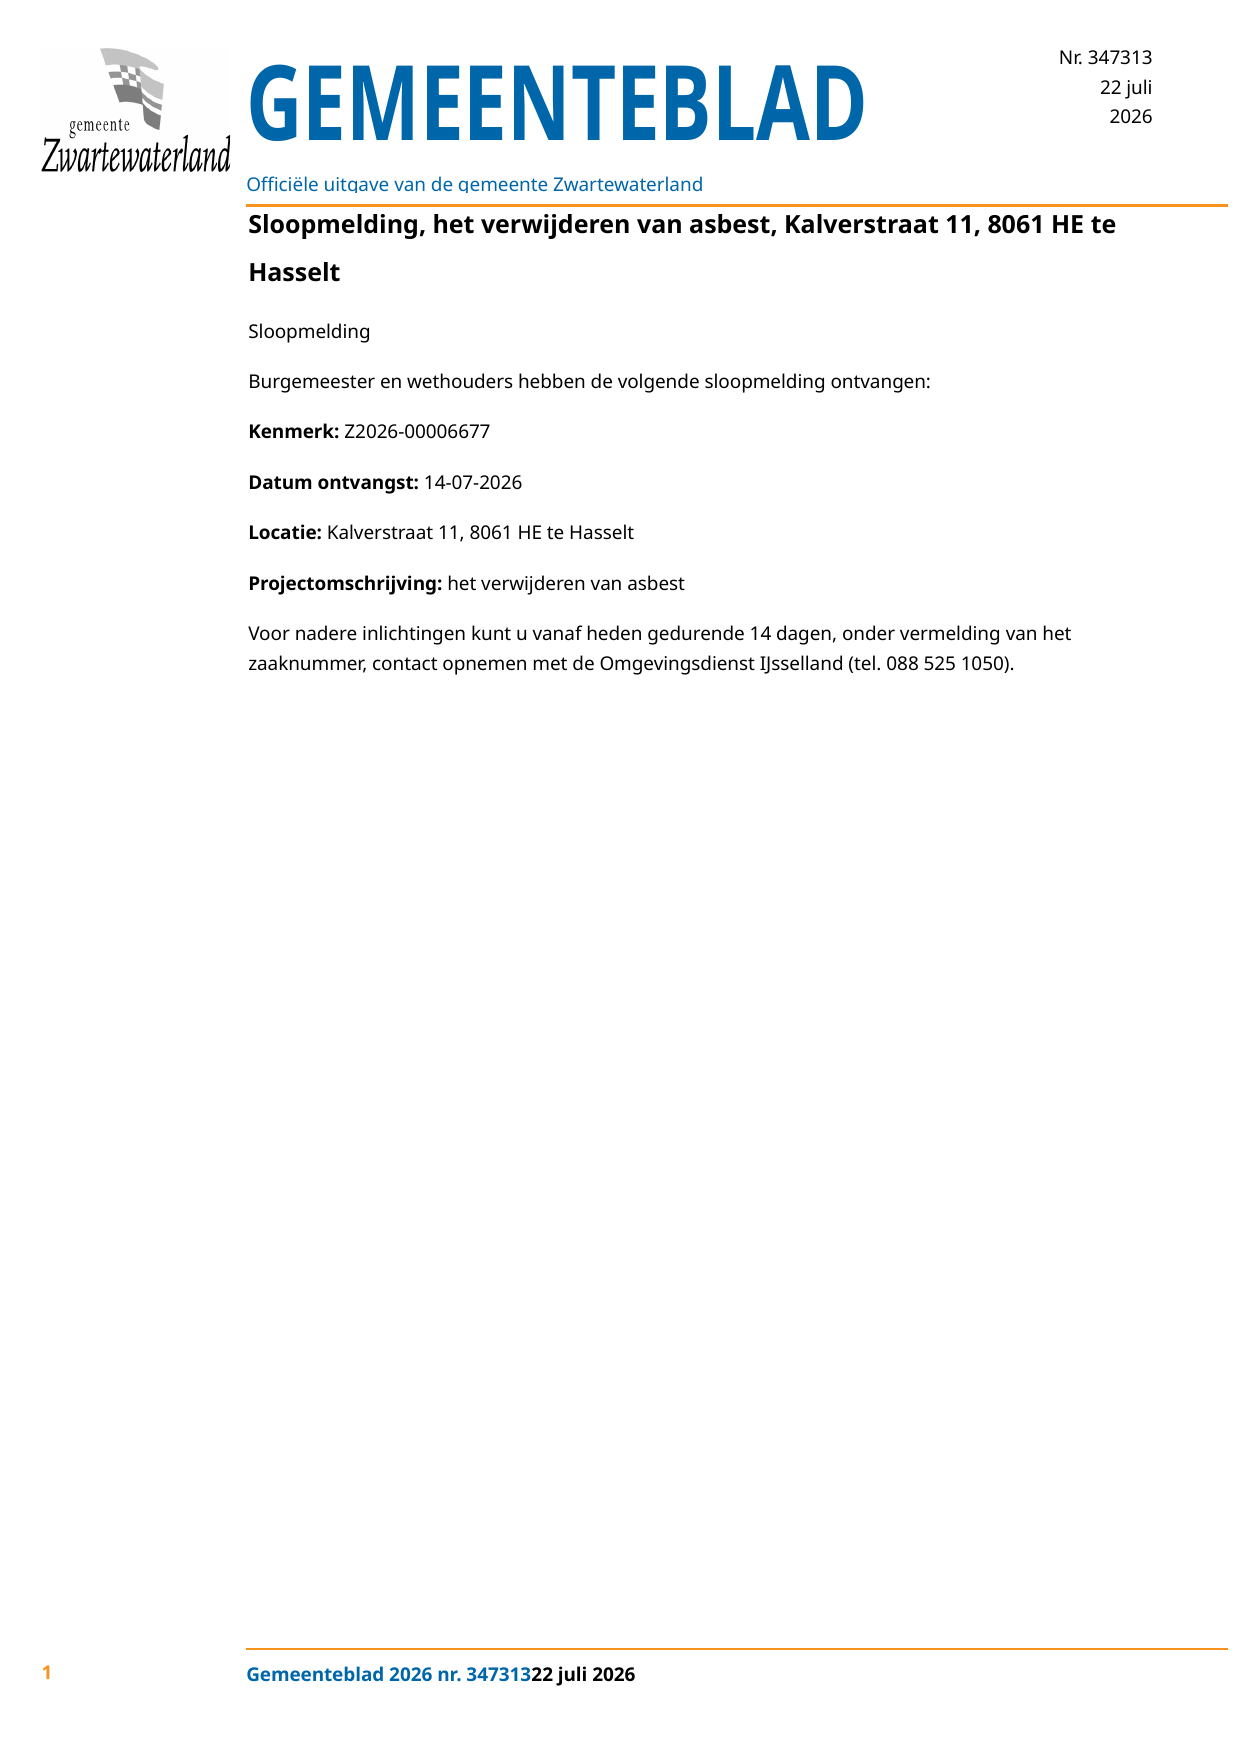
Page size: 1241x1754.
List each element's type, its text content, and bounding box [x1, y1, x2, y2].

text Locatie: Kalverstraat 11, 8061 HE te Hasselt [248, 519, 1152, 545]
text Burgemeester en wethouders hebben de volgende sloopmelding ontvangen: [248, 368, 1152, 394]
text Datum ontvangst: 14-07-2026 [248, 469, 1152, 495]
picture [41, 47, 231, 172]
text Sloopmelding [248, 318, 1152, 344]
text Projectomschrijving: het verwijderen van asbest [248, 570, 1152, 596]
text Voor nadere inlichtingen kunt u vanaf heden gedurende 14 dagen, onder vermelding van het zaaknummer, contact opnemen met de Omgevingsdienst IJsselland (tel. 088 525 1050). [248, 620, 1152, 676]
text Sloopmelding, het verwijderen van asbest, Kalverstraat 11, 8061 HE te Hasselt [248, 207, 1152, 288]
text Kenmerk: Z2026-00006677 [248, 419, 1152, 444]
